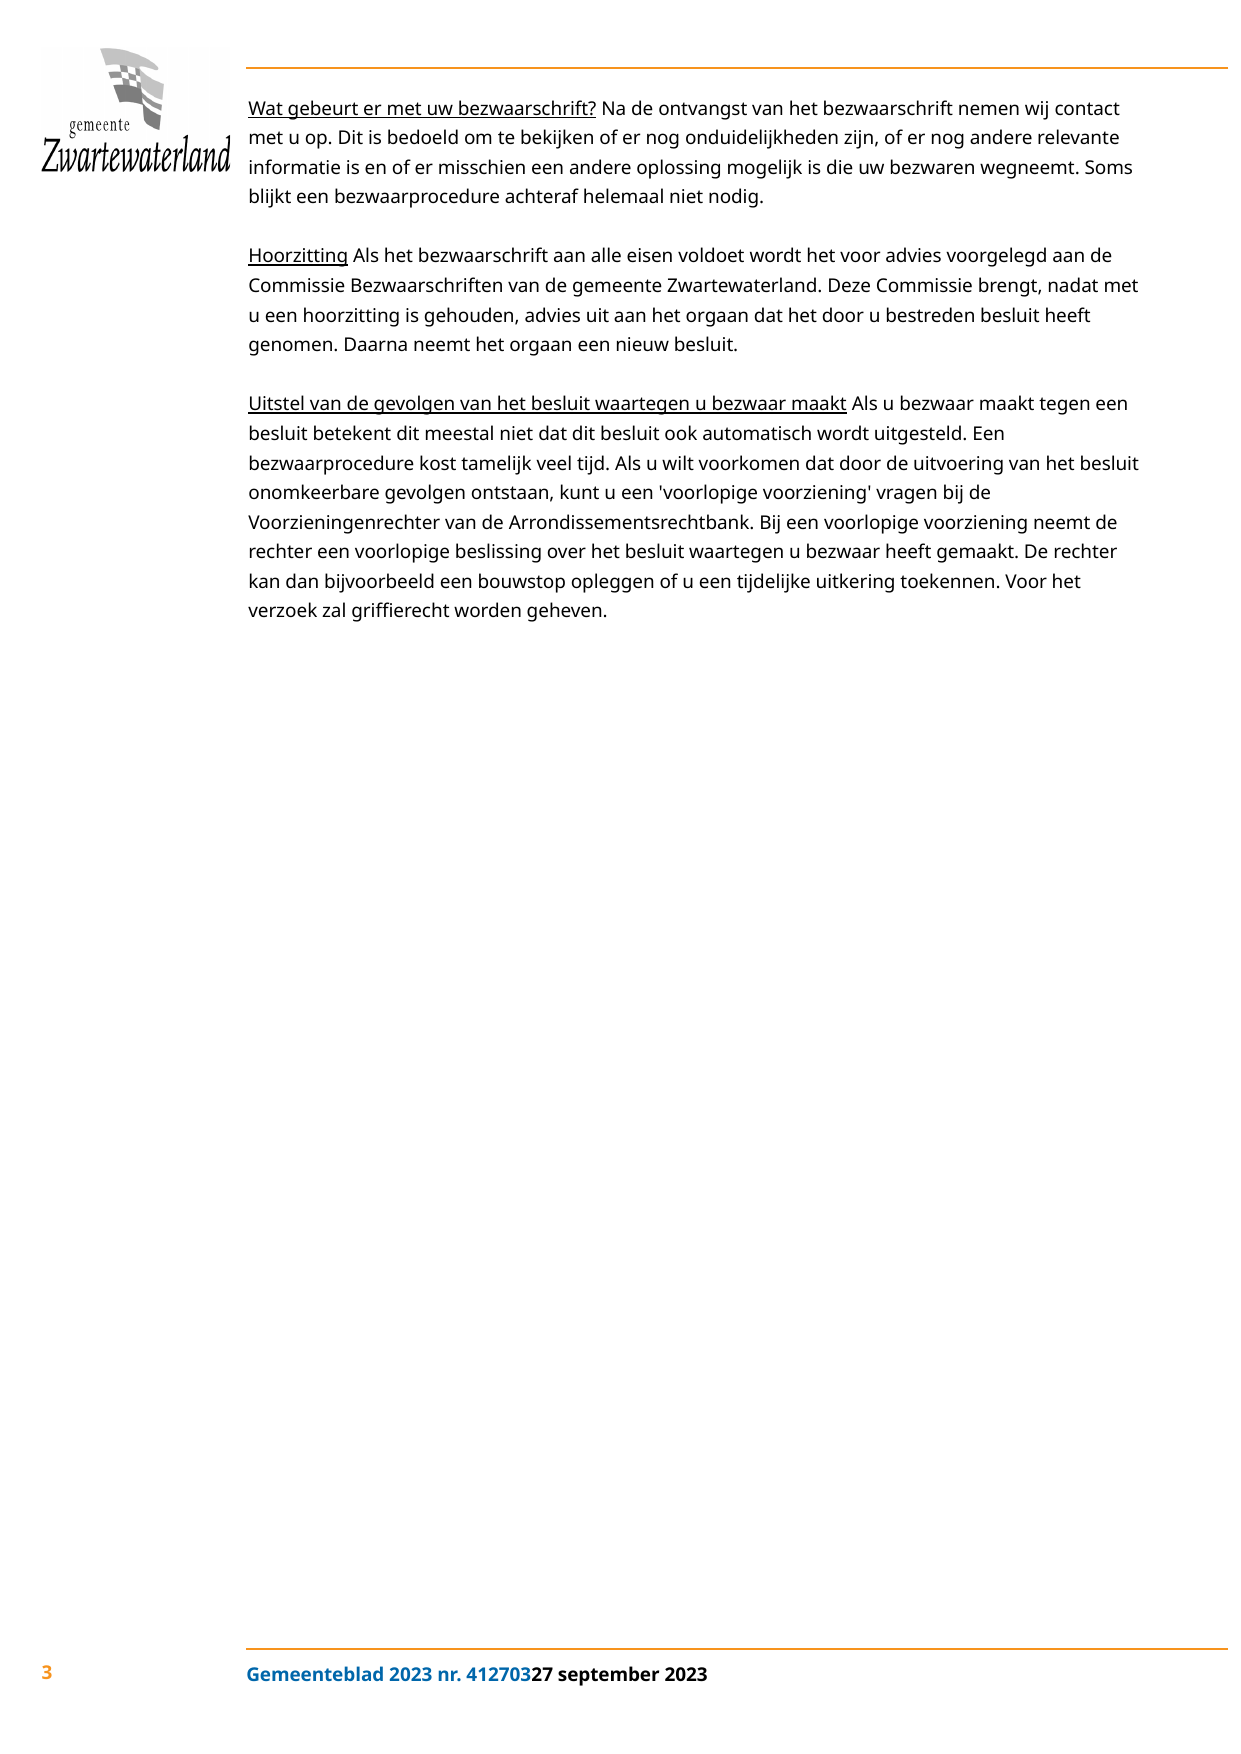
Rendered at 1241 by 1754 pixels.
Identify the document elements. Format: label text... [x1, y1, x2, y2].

text Wat gebeurt er met uw bezwaarschrift? Na de ontvangst van het bezwaarschrift nemen wij contact met u op. Dit is bedoeld om te bekijken of er nog onduidelijkheden zijn, of er nog andere relevante informatie is en of er misschien een andere oplossing mogelijk is die uw bezwaren wegneemt. Soms blijkt een bezwaarprocedure achteraf helemaal niet nodig. [248, 95, 1152, 209]
text Uitstel van de gevolgen van het besluit waartegen u bezwaar maakt Als u bezwaar maakt tegen een besluit betekent dit meestal niet dat dit besluit ook automatisch wordt uitgesteld. Een bezwaarprocedure kost tamelijk veel tijd. Als u wilt voorkomen dat door de uitvoering van het besluit onomkeerbare gevolgen ontstaan, kunt u een 'voorlopige voorziening' vragen bij de Voorzieningenrechter van de Arrondissementsrechtbank. Bij een voorlopige voorziening neemt de rechter een voorlopige beslissing over het besluit waartegen u bezwaar heeft gemaakt. De rechter kan dan bijvoorbeeld een bouwstop opleggen of u een tijdelijke uitkering toekennen. Voor het verzoek zal griffierecht worden geheven. [248, 391, 1152, 623]
text Hoorzitting Als het bezwaarschrift aan alle eisen voldoet wordt het voor advies voorgelegd aan de Commissie Bezwaarschriften van de gemeente Zwartewaterland. Deze Commissie brengt, nadat met u een hoorzitting is gehouden, advies uit aan het orgaan dat het door u bestreden besluit heeft genomen. Daarna neemt het orgaan een nieuw besluit. [248, 243, 1152, 357]
picture [41, 47, 231, 172]
